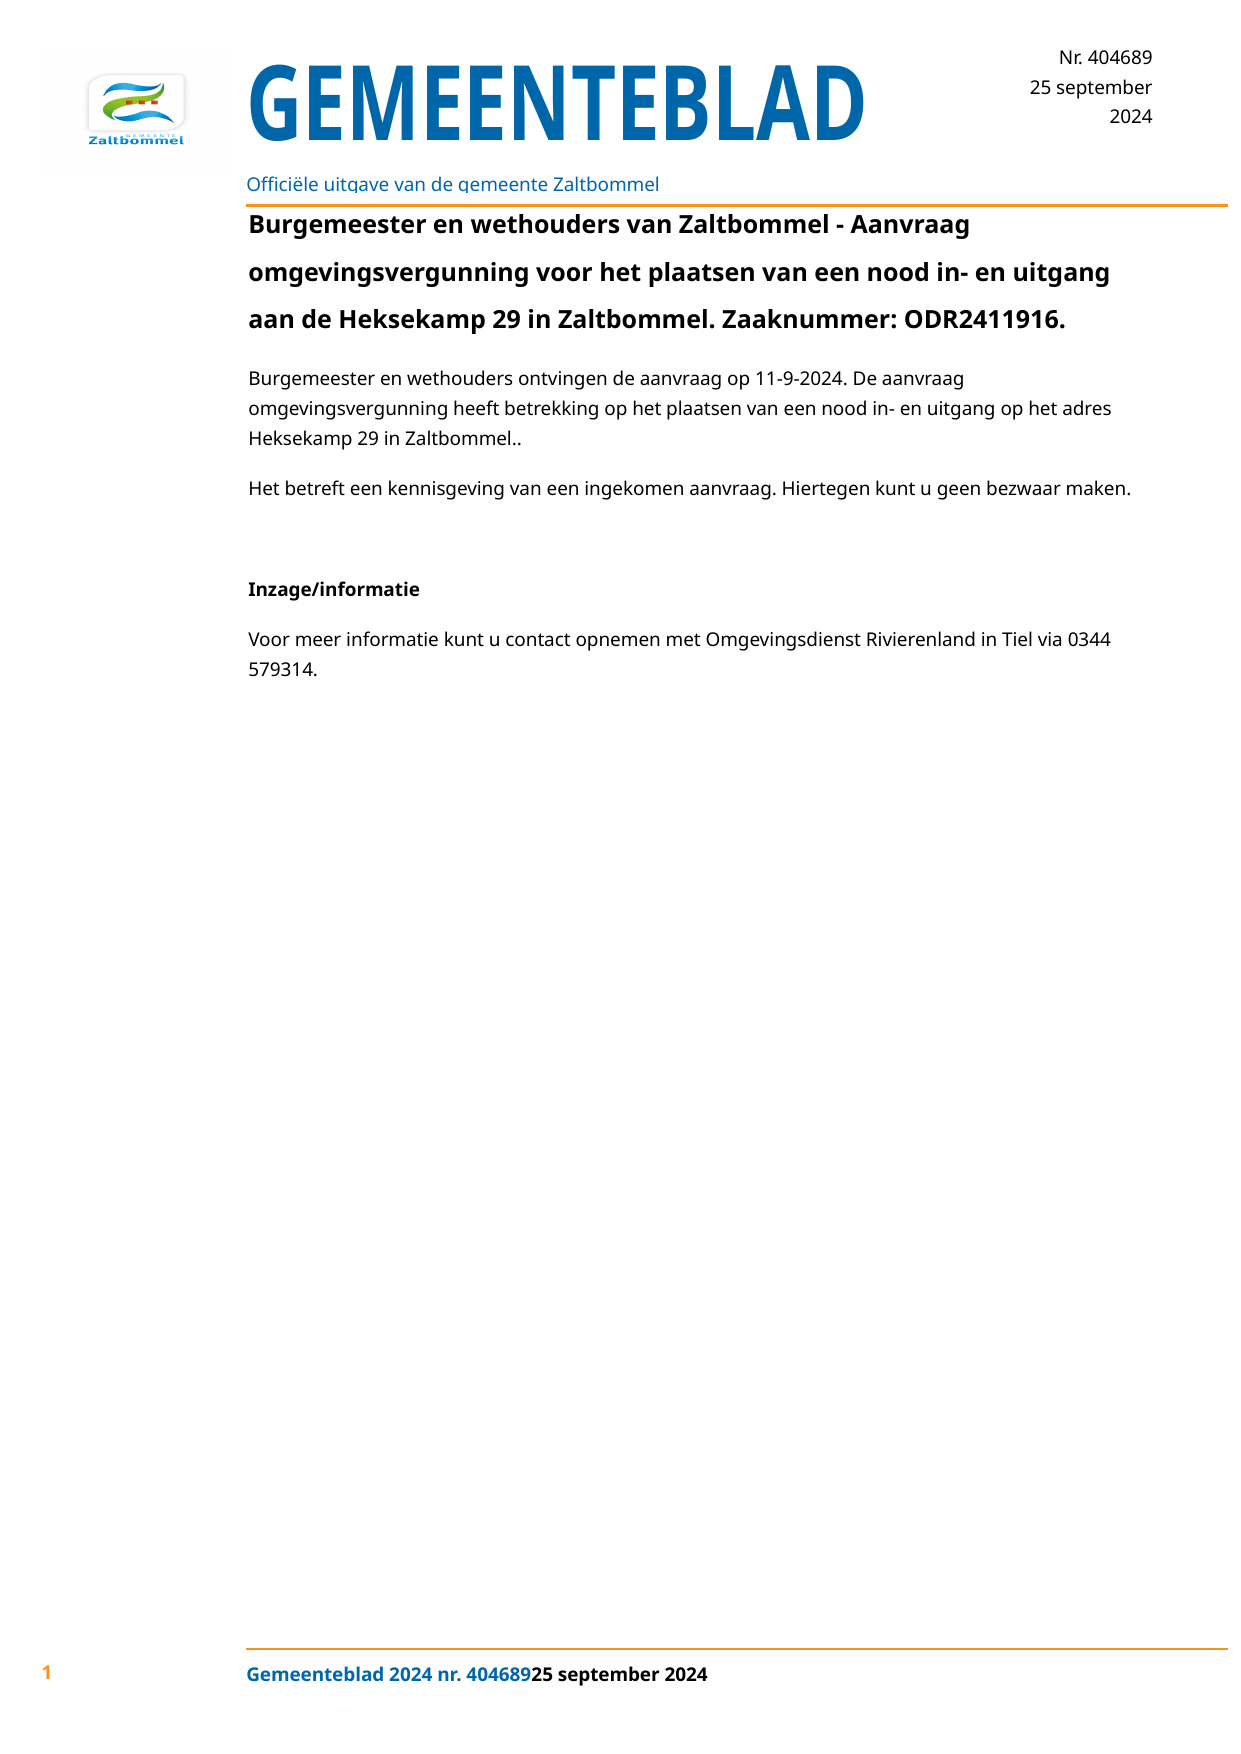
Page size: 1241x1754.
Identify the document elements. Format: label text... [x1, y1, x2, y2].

text Het betreft een kennisgeving van een ingekomen aanvraag. Hiertegen kunt u geen bezwaar maken. [248, 475, 1152, 501]
text Burgemeester en wethouders ontvingen de aanvraag op 11-9-2024. De aanvraag omgevingsvergunning heeft betrekking op het plaatsen van een nood in- en uitgang op het adres Heksekamp 29 in Zaltbommel.. [248, 366, 1152, 450]
picture [41, 47, 231, 172]
text Burgemeester en wethouders van Zaltbommel - Aanvraag omgevingsvergunning voor het plaatsen van een nood in- en uitgang aan de Heksekamp 29 in Zaltbommel. Zaaknummer: ODR2411916. [248, 207, 1152, 336]
text Inzage/informatie [248, 576, 1152, 602]
text Voor meer informatie kunt u contact opnemen met Omgevingsdienst Rivierenland in Tiel via 0344 579314. [248, 626, 1152, 682]
